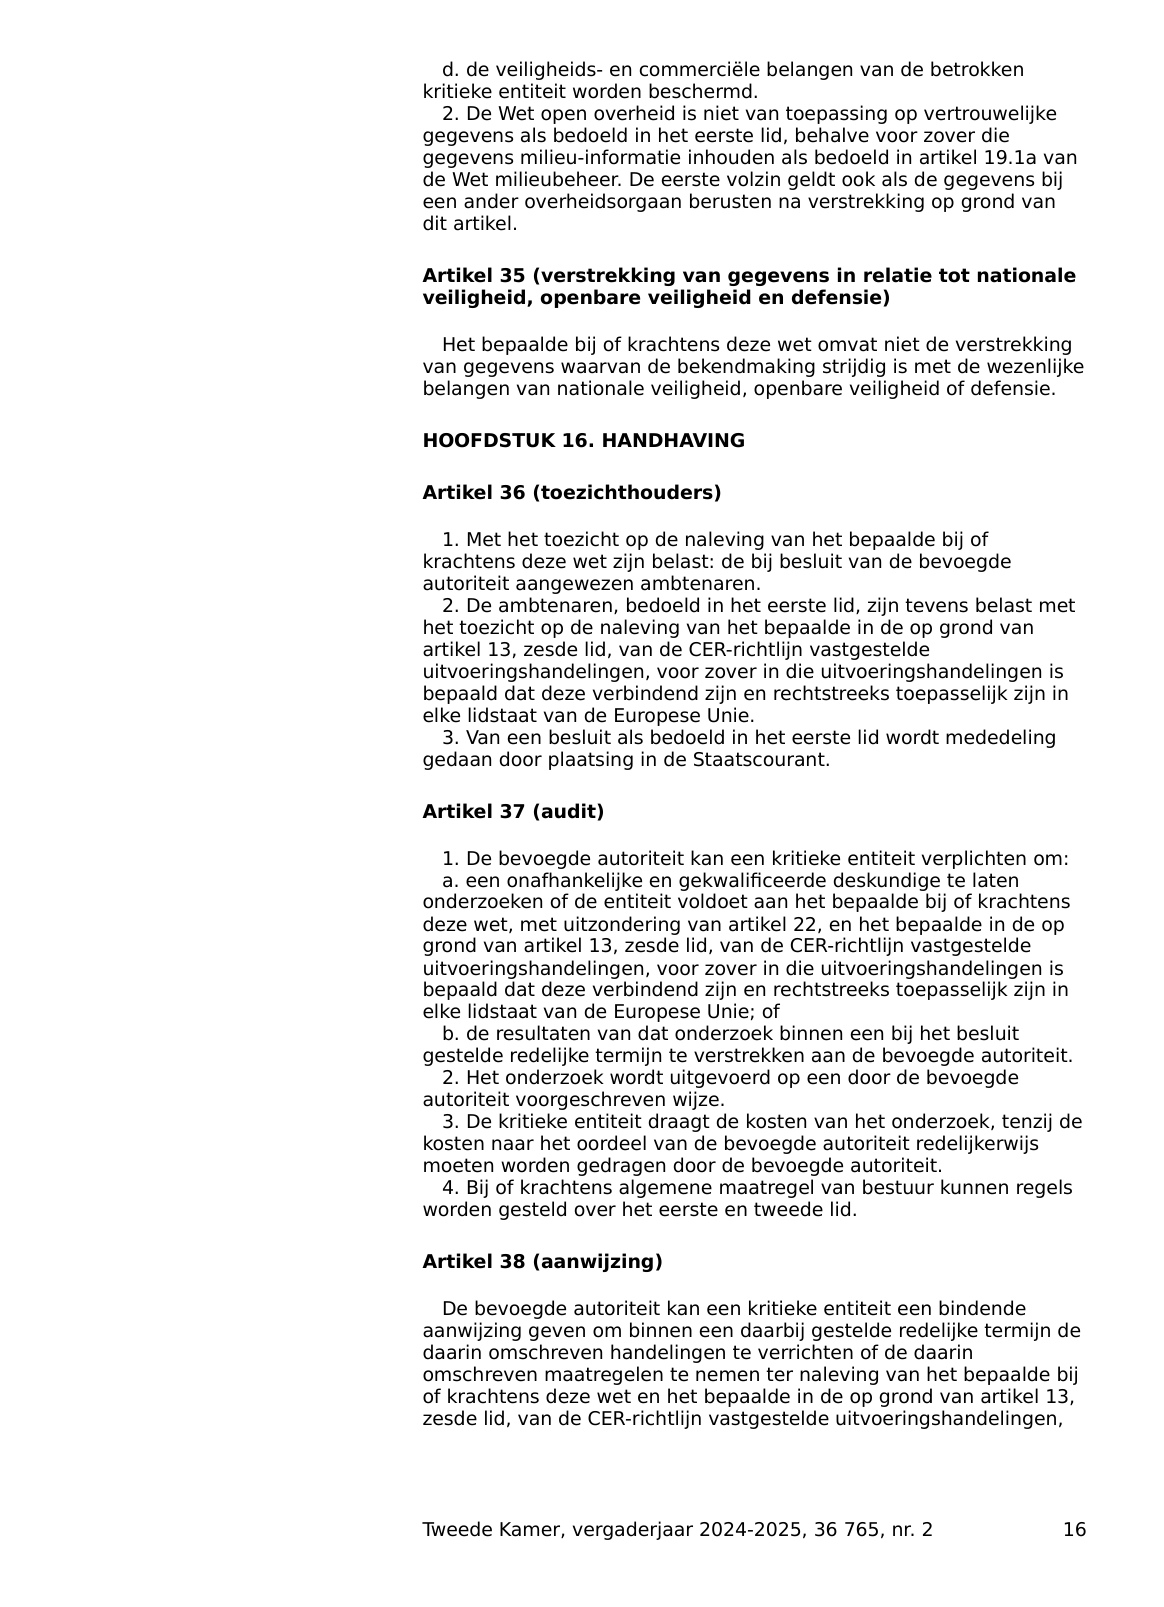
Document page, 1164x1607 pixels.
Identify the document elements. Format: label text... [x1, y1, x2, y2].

subtitle HOOFDSTUK 16. HANDHAVING [422, 430, 1087, 452]
text 2. De Wet open overheid is niet van toepassing op vertrouwelijke gegevens als bedoeld in het eerste lid, behalve voor zover die gegevens milieu-informatie inhouden als bedoeld in artikel 19.1a van de Wet milieubeheer. De eerste volzin geldt ook als de gegevens bij een ander overheidsorgaan berusten na verstrekking op grond van dit artikel. [422, 103, 1087, 235]
subtitle Artikel 35 (verstrekking van gegevens in relatie tot nationale veiligheid, openbare veiligheid en defensie) [422, 265, 1087, 309]
text Het bepaalde bij of krachtens deze wet omvat niet de verstrekking van gegevens waarvan de bekendmaking strijdig is met de wezenlijke belangen van nationale veiligheid, openbare veiligheid of defensie. [422, 334, 1087, 400]
subtitle Artikel 37 (audit) [422, 801, 1087, 822]
text 3. De kritieke entiteit draagt de kosten van het onderzoek, tenzij de kosten naar het oordeel van de bevoegde autoriteit redelijkerwijs moeten worden gedragen door de bevoegde autoriteit. [422, 1111, 1087, 1177]
text 1. Met het toezicht op de naleving van het bepaalde bij of krachtens deze wet zijn belast: de bij besluit van de bevoegde autoriteit aangewezen ambtenaren. [422, 529, 1087, 595]
text 1. De bevoegde autoriteit kan een kritieke entiteit verplichten om: [422, 847, 1087, 869]
text d. de veiligheids- en commerciële belangen van de betrokken kritieke entiteit worden beschermd. [422, 59, 1087, 103]
text 4. Bij of krachtens algemene maatregel van bestuur kunnen regels worden gesteld over het eerste en tweede lid. [422, 1177, 1087, 1221]
text De bevoegde autoriteit kan een kritieke entiteit een bindende aanwijzing geven om binnen een daarbij gestelde redelijke termijn de daarin omschreven handelingen te verrichten of de daarin omschreven maatregelen te nemen ter naleving van het bepaalde bij of krachtens deze wet en het bepaalde in de op grond van artikel 13, zesde lid, van de CER-richtlijn vastgestelde uitvoeringshandelingen, [422, 1298, 1087, 1430]
subtitle Artikel 36 (toezichthouders) [422, 482, 1087, 504]
text b. de resultaten van dat onderzoek binnen een bij het besluit gestelde redelijke termijn te verstrekken aan de bevoegde autoriteit. [422, 1023, 1087, 1067]
text 3. Van een besluit als bedoeld in het eerste lid wordt mededeling gedaan door plaatsing in de Staatscourant. [422, 727, 1087, 771]
text 2. De ambtenaren, bedoeld in het eerste lid, zijn tevens belast met het toezicht op de naleving van het bepaalde in de op grond van artikel 13, zesde lid, van de CER-richtlijn vastgestelde uitvoeringshandelingen, voor zover in die uitvoeringshandelingen is bepaald dat deze verbindend zijn en rechtstreeks toepasselijk zijn in elke lidstaat van de Europese Unie. [422, 595, 1087, 727]
text a. een onafhankelijke en gekwalificeerde deskundige te laten onderzoeken of de entiteit voldoet aan het bepaalde bij of krachtens deze wet, met uitzondering van artikel 22, en het bepaalde in de op grond van artikel 13, zesde lid, van de CER-richtlijn vastgestelde uitvoeringshandelingen, voor zover in die uitvoeringshandelingen is bepaald dat deze verbindend zijn en rechtstreeks toepasselijk zijn in elke lidstaat van de Europese Unie; of [422, 869, 1087, 1023]
subtitle Artikel 38 (aanwijzing) [422, 1251, 1087, 1273]
text 2. Het onderzoek wordt uitgevoerd op een door de bevoegde autoriteit voorgeschreven wijze. [422, 1067, 1087, 1111]
